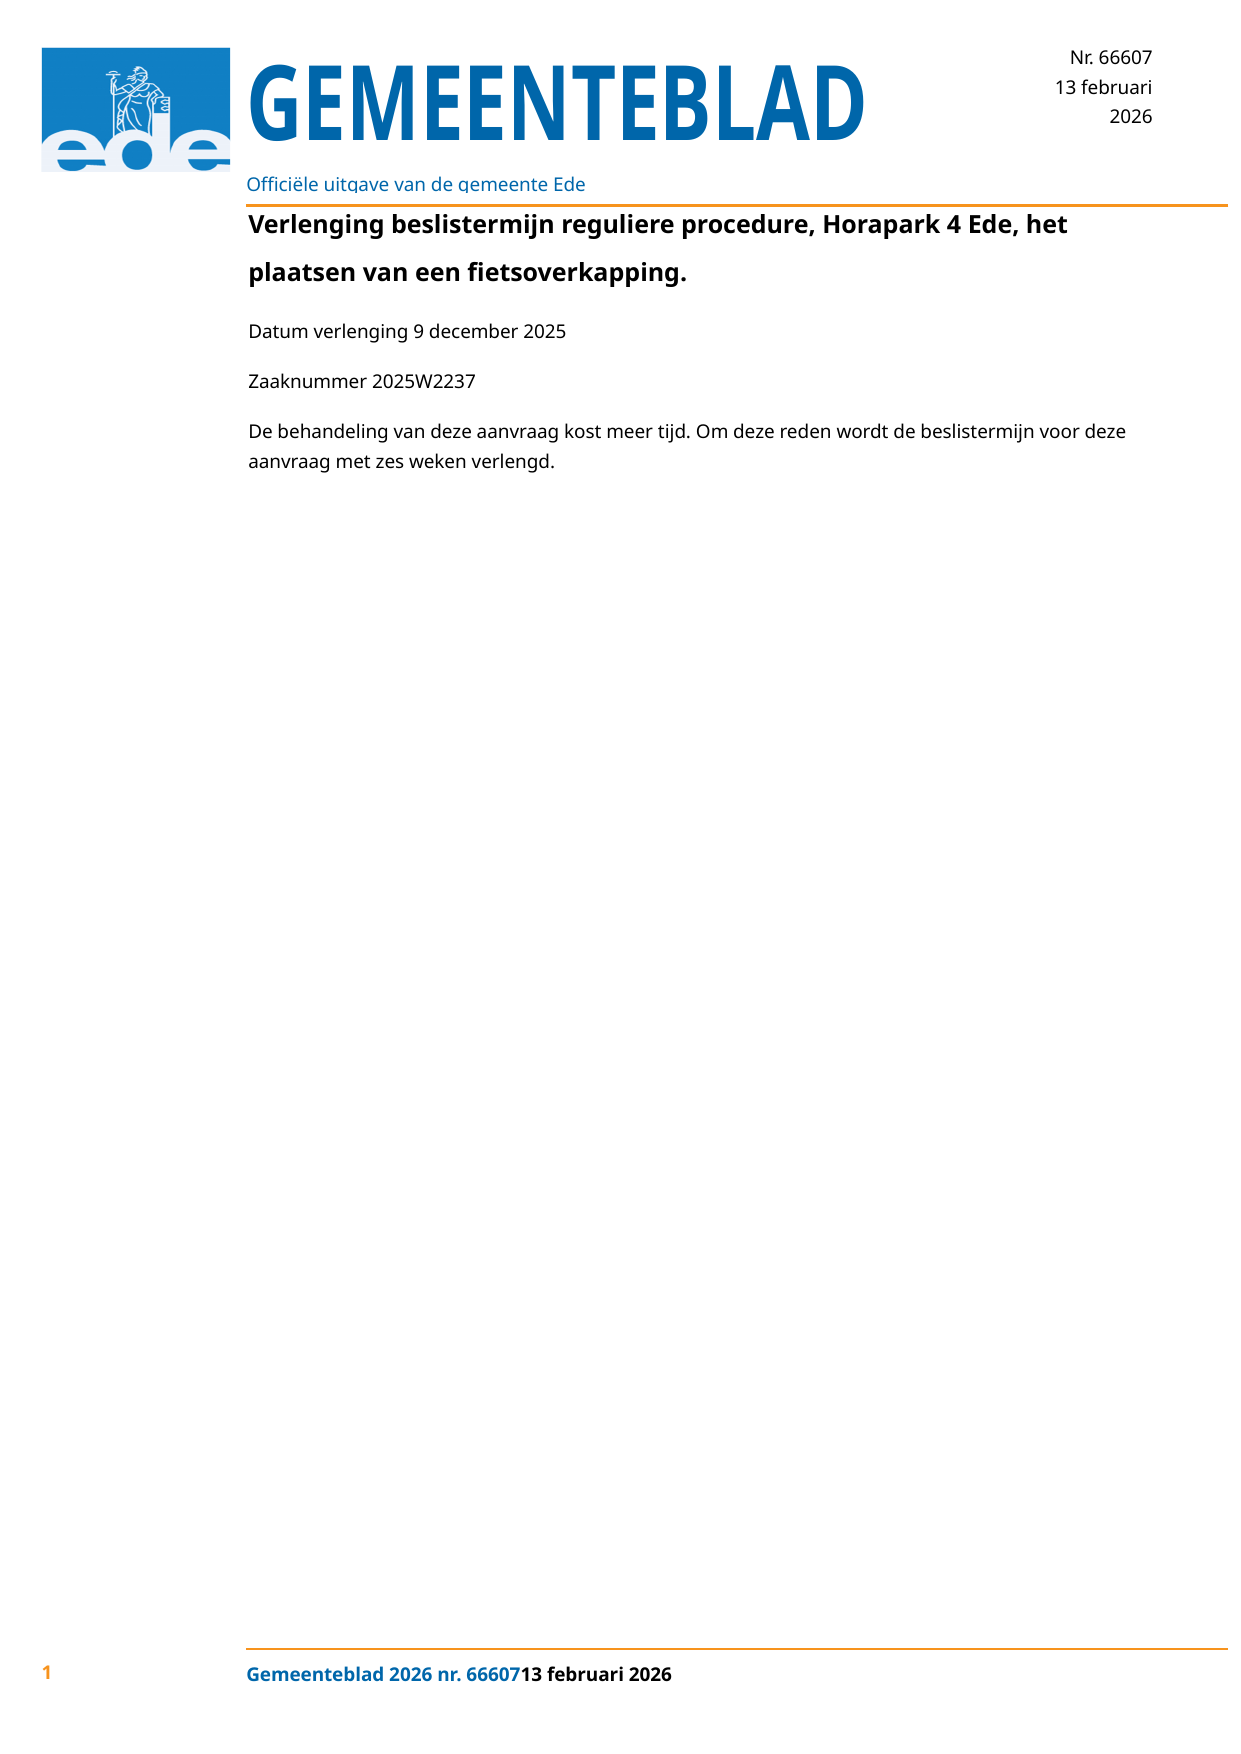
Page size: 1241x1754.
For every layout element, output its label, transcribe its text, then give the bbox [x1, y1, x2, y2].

text Verlenging beslistermijn reguliere procedure, Horapark 4 Ede, het plaatsen van een fietsoverkapping. [248, 207, 1152, 288]
text De behandeling van deze aanvraag kost meer tijd. Om deze reden wordt de beslistermijn voor deze aanvraag met zes weken verlengd. [248, 419, 1152, 474]
text Zaaknummer 2025W2237 [248, 368, 1152, 394]
text Datum verlenging 9 december 2025 [248, 318, 1152, 344]
picture [41, 47, 231, 172]
